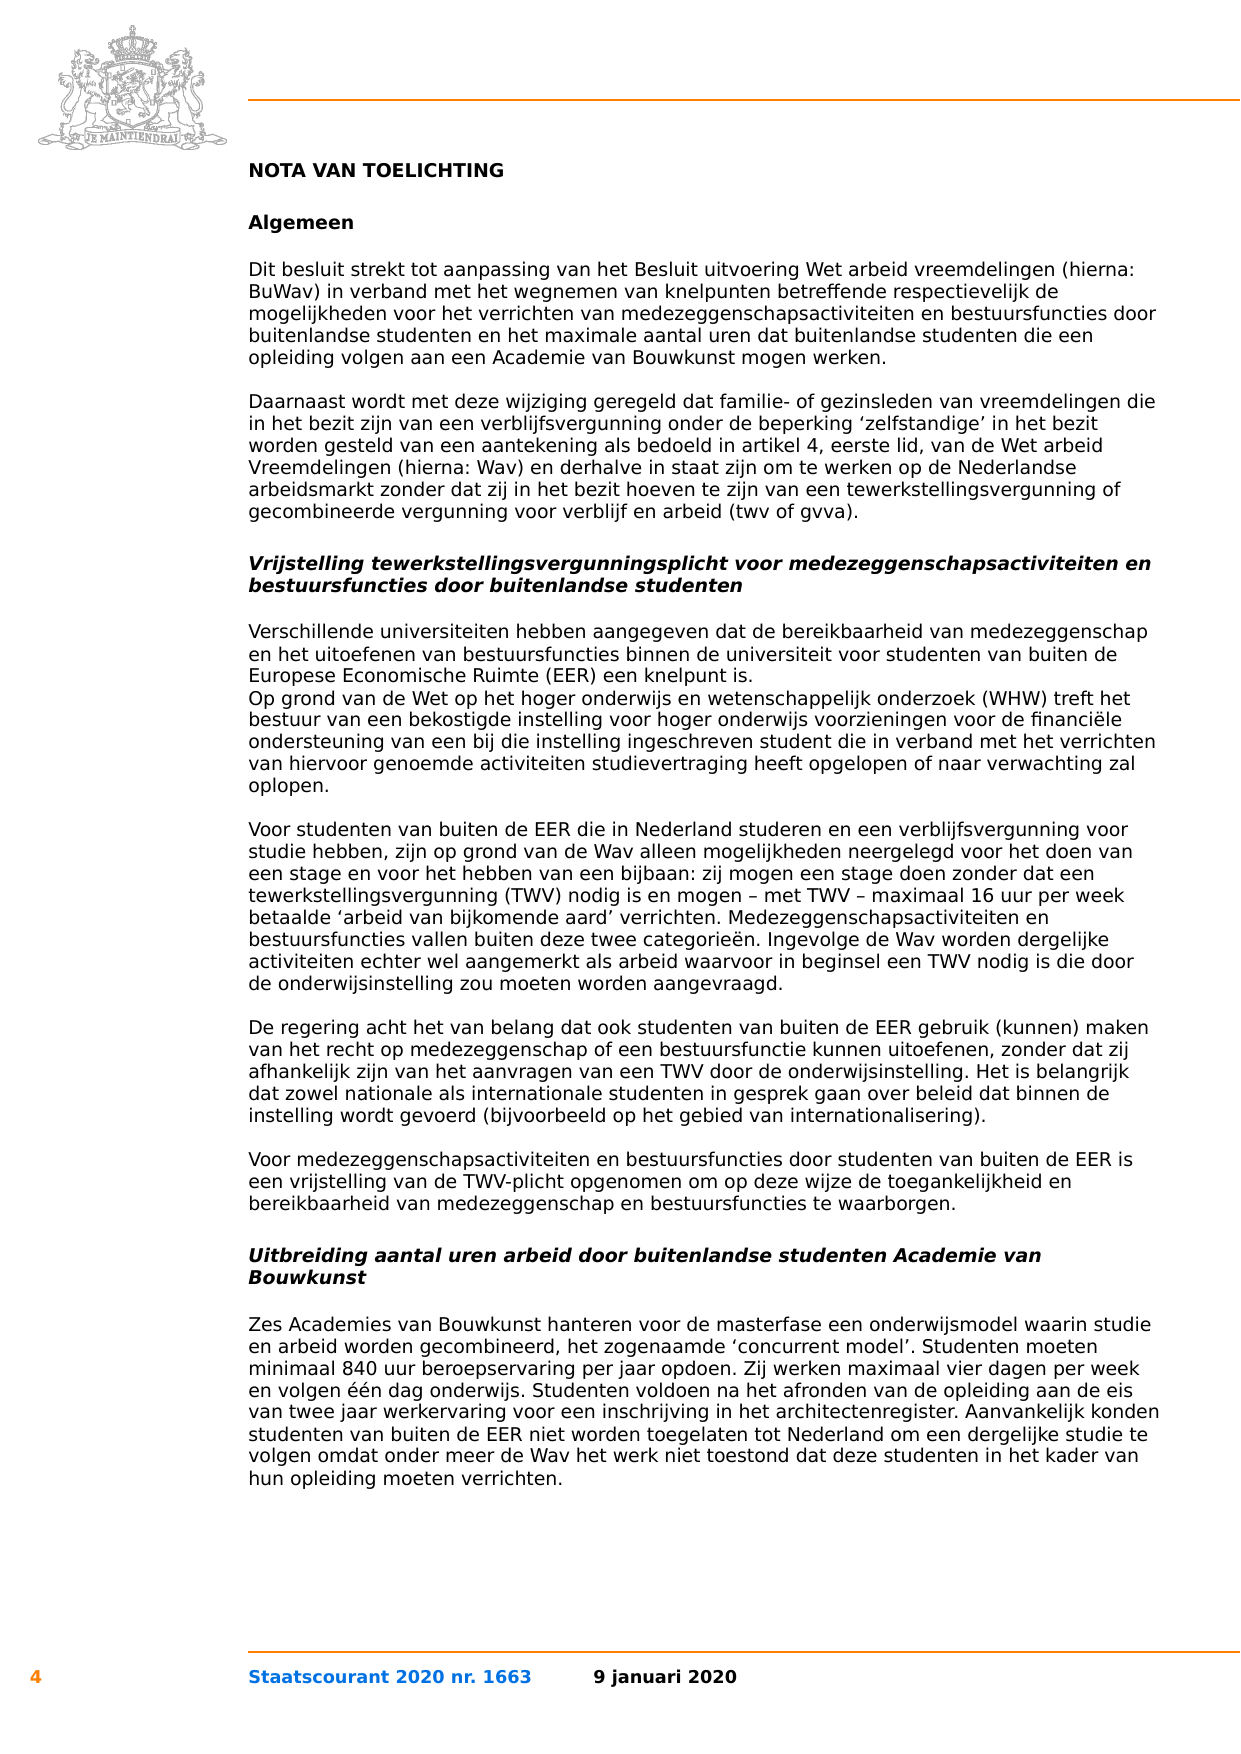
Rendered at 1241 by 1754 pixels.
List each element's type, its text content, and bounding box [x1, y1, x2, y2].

text Op grond van de Wet op het hoger onderwijs en wetenschappelijk onderzoek (WHW) treft het bestuur van een bekostigde instelling voor hoger onderwijs voorzieningen voor de financiële ondersteuning van een bij die instelling ingeschreven student die in verband met het verrichten van hiervoor genoemde activiteiten studievertraging heeft opgelopen of naar verwachting zal oplopen. [248, 687, 1163, 797]
text Dit besluit strekt tot aanpassing van het Besluit uitvoering Wet arbeid vreemdelingen (hierna: BuWav) in verband met het wegnemen van knelpunten betreffende respectievelijk de mogelijkheden voor het verrichten van medezeggenschapsactiviteiten en bestuursfuncties door buitenlandse studenten en het maximale aantal uren dat buitenlandse studenten die een opleiding volgen aan een Academie van Bouwkunst mogen werken. [248, 259, 1163, 369]
picture [38, 25, 227, 150]
text Voor studenten van buiten de EER die in Nederland studeren en een verblijfsvergunning voor studie hebben, zijn op grond van de Wav alleen mogelijkheden neergelegd voor het doen van een stage en voor het hebben van een bijbaan: zij mogen een stage doen zonder dat een tewerkstellingsvergunning (TWV) nodig is en mogen – met TWV – maximaal 16 uur per week betaalde ‘arbeid van bijkomende aard’ verrichten. Medezeggenschapsactiviteiten en bestuursfuncties vallen buiten deze twee categorieën. Ingevolge de Wav worden dergelijke activiteiten echter wel aangemerkt als arbeid waarvoor in beginsel een TWV nodig is die door de onderwijsinstelling zou moeten worden aangevraagd. [248, 819, 1163, 995]
text Voor medezeggenschapsactiviteiten en bestuursfuncties door studenten van buiten de EER is een vrijstelling van de TWV-plicht opgenomen om op deze wijze de toegankelijkheid en bereikbaarheid van medezeggenschap en bestuursfuncties te waarborgen. [248, 1149, 1163, 1214]
text Verschillende universiteiten hebben aangegeven dat de bereikbaarheid van medezeggenschap en het uitoefenen van bestuursfuncties binnen de universiteit voor studenten van buiten de Europese Economische Ruimte (EER) een knelpunt is. [248, 621, 1163, 687]
subtitle Uitbreiding aantal uren arbeid door buitenlandse studenten Academie van Bouwkunst [248, 1244, 1163, 1288]
subtitle Vrijstelling tewerkstellingsvergunningsplicht voor medezeggenschapsactiviteiten en bestuursfuncties door buitenlandse studenten [248, 552, 1163, 596]
text De regering acht het van belang dat ook studenten van buiten de EER gebruik (kunnen) maken van het recht op medezeggenschap of een bestuursfunctie kunnen uitoefenen, zonder dat zij afhankelijk zijn van het aanvragen van een TWV door de onderwijsinstelling. Het is belangrijk dat zowel nationale als internationale studenten in gesprek gaan over beleid dat binnen de instelling wordt gevoerd (bijvoorbeeld op het gebied van internationalisering). [248, 1017, 1163, 1127]
subtitle NOTA VAN TOELICHTING [248, 160, 1163, 182]
text Zes Academies van Bouwkunst hanteren voor de masterfase een onderwijsmodel waarin studie en arbeid worden gecombineerd, het zogenaamde ‘concurrent model’. Studenten moeten minimaal 840 uur beroepservaring per jaar opdoen. Zij werken maximaal vier dagen per week en volgen één dag onderwijs. Studenten voldoen na het afronden van de opleiding aan de eis van twee jaar werkervaring voor een inschrijving in het architectenregister. Aanvankelijk konden studenten van buiten de EER niet worden toegelaten tot Nederland om een dergelijke studie te volgen omdat onder meer de Wav het werk niet toestond dat deze studenten in het kader van hun opleiding moeten verrichten. [248, 1313, 1163, 1489]
subtitle Algemeen [248, 212, 1163, 234]
text Daarnaast wordt met deze wijziging geregeld dat familie- of gezinsleden van vreemdelingen die in het bezit zijn van een verblijfsvergunning onder de beperking ‘zelfstandige’ in het bezit worden gesteld van een aantekening als bedoeld in artikel 4, eerste lid, van de Wet arbeid Vreemdelingen (hierna: Wav) en derhalve in staat zijn om te werken op de Nederlandse arbeidsmarkt zonder dat zij in het bezit hoeven te zijn van een tewerkstellingsvergunning of gecombineerde vergunning voor verblijf en arbeid (twv of gvva). [248, 391, 1163, 522]
